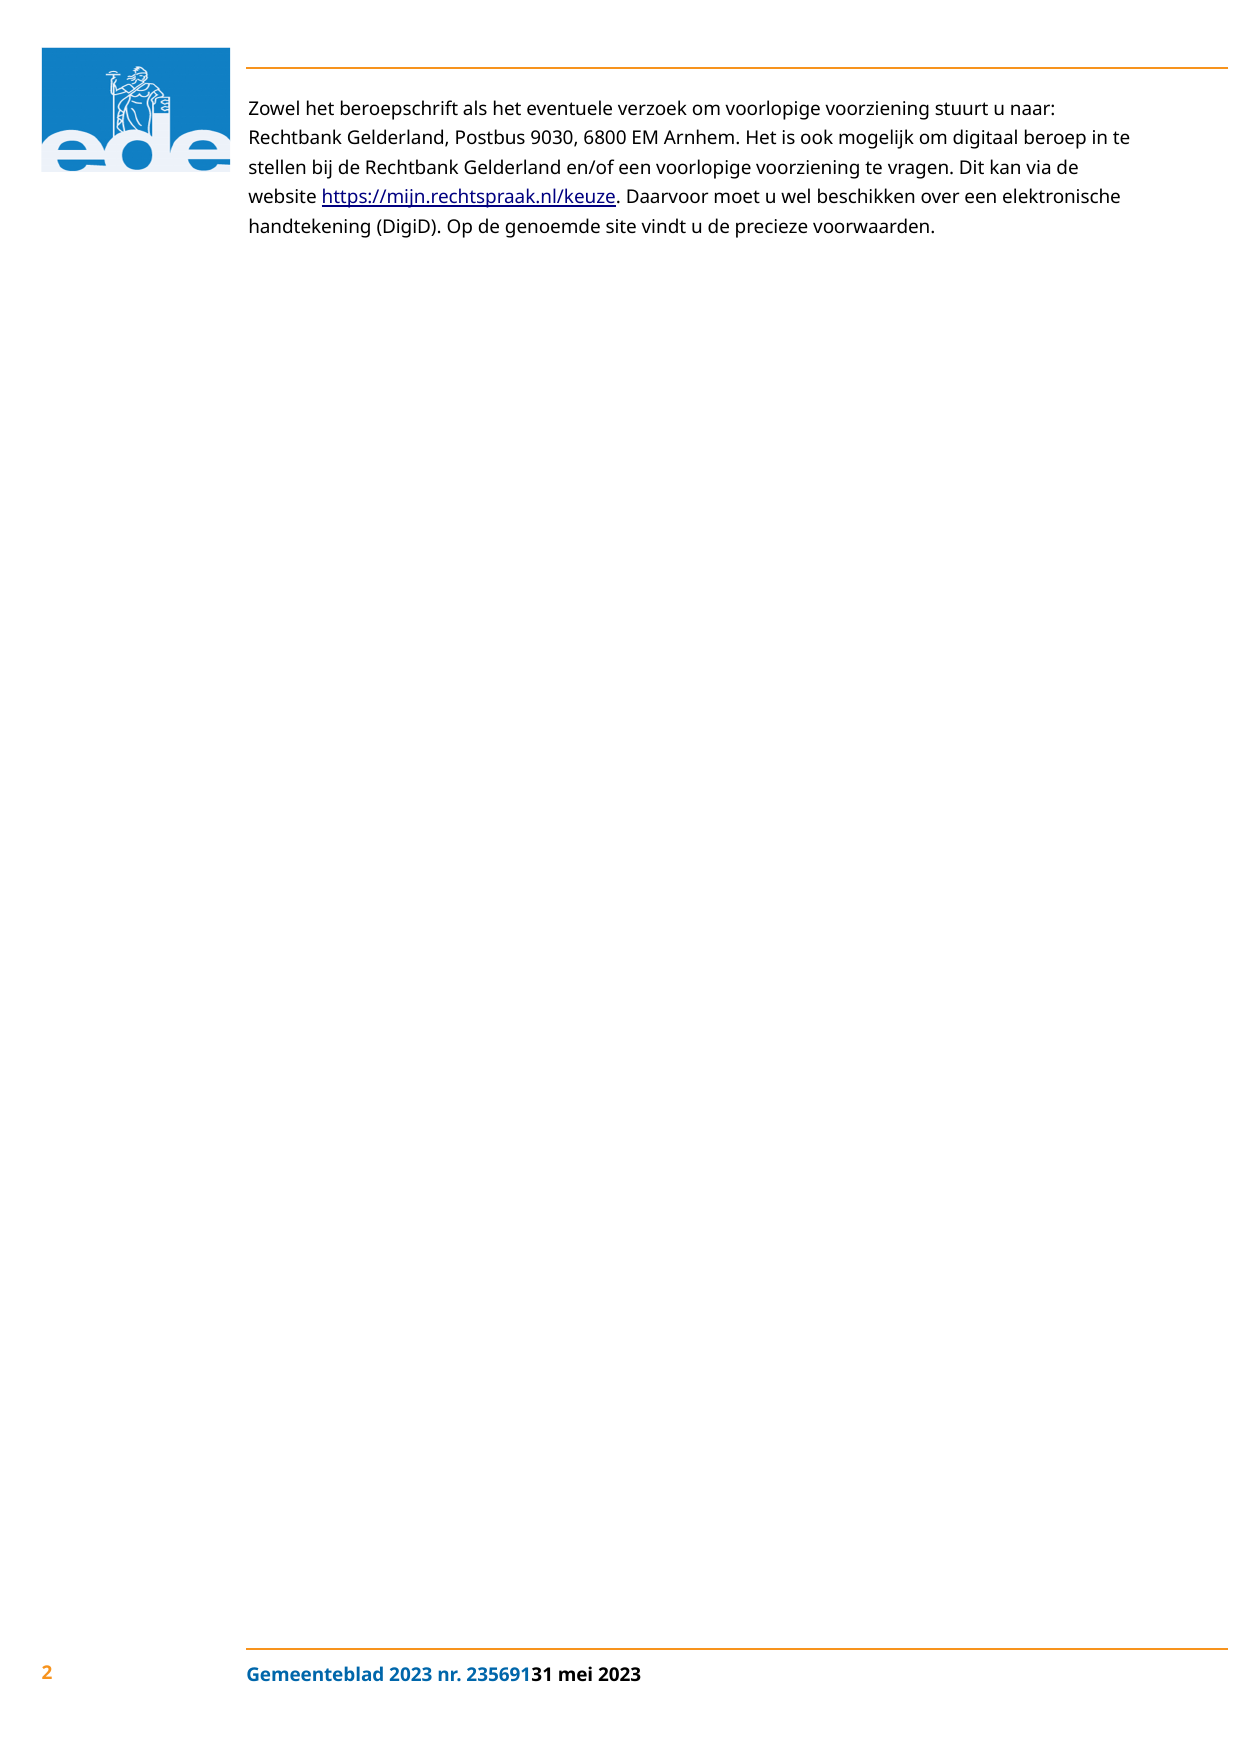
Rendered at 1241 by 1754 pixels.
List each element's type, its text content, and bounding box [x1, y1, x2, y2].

text Zowel het beroepschrift als het eventuele verzoek om voorlopige voorziening stuurt u naar: Rechtbank Gelderland, Postbus 9030, 6800 EM Arnhem. Het is ook mogelijk om digitaal beroep in te stellen bij de Rechtbank Gelderland en/of een voorlopige voorziening te vragen. Dit kan via de website https://mijn.rechtspraak.nl/keuze. Daarvoor moet u wel beschikken over een elektronische handtekening (DigiD). Op de genoemde site vindt u de precieze voorwaarden. [248, 95, 1152, 239]
picture [41, 47, 231, 172]
